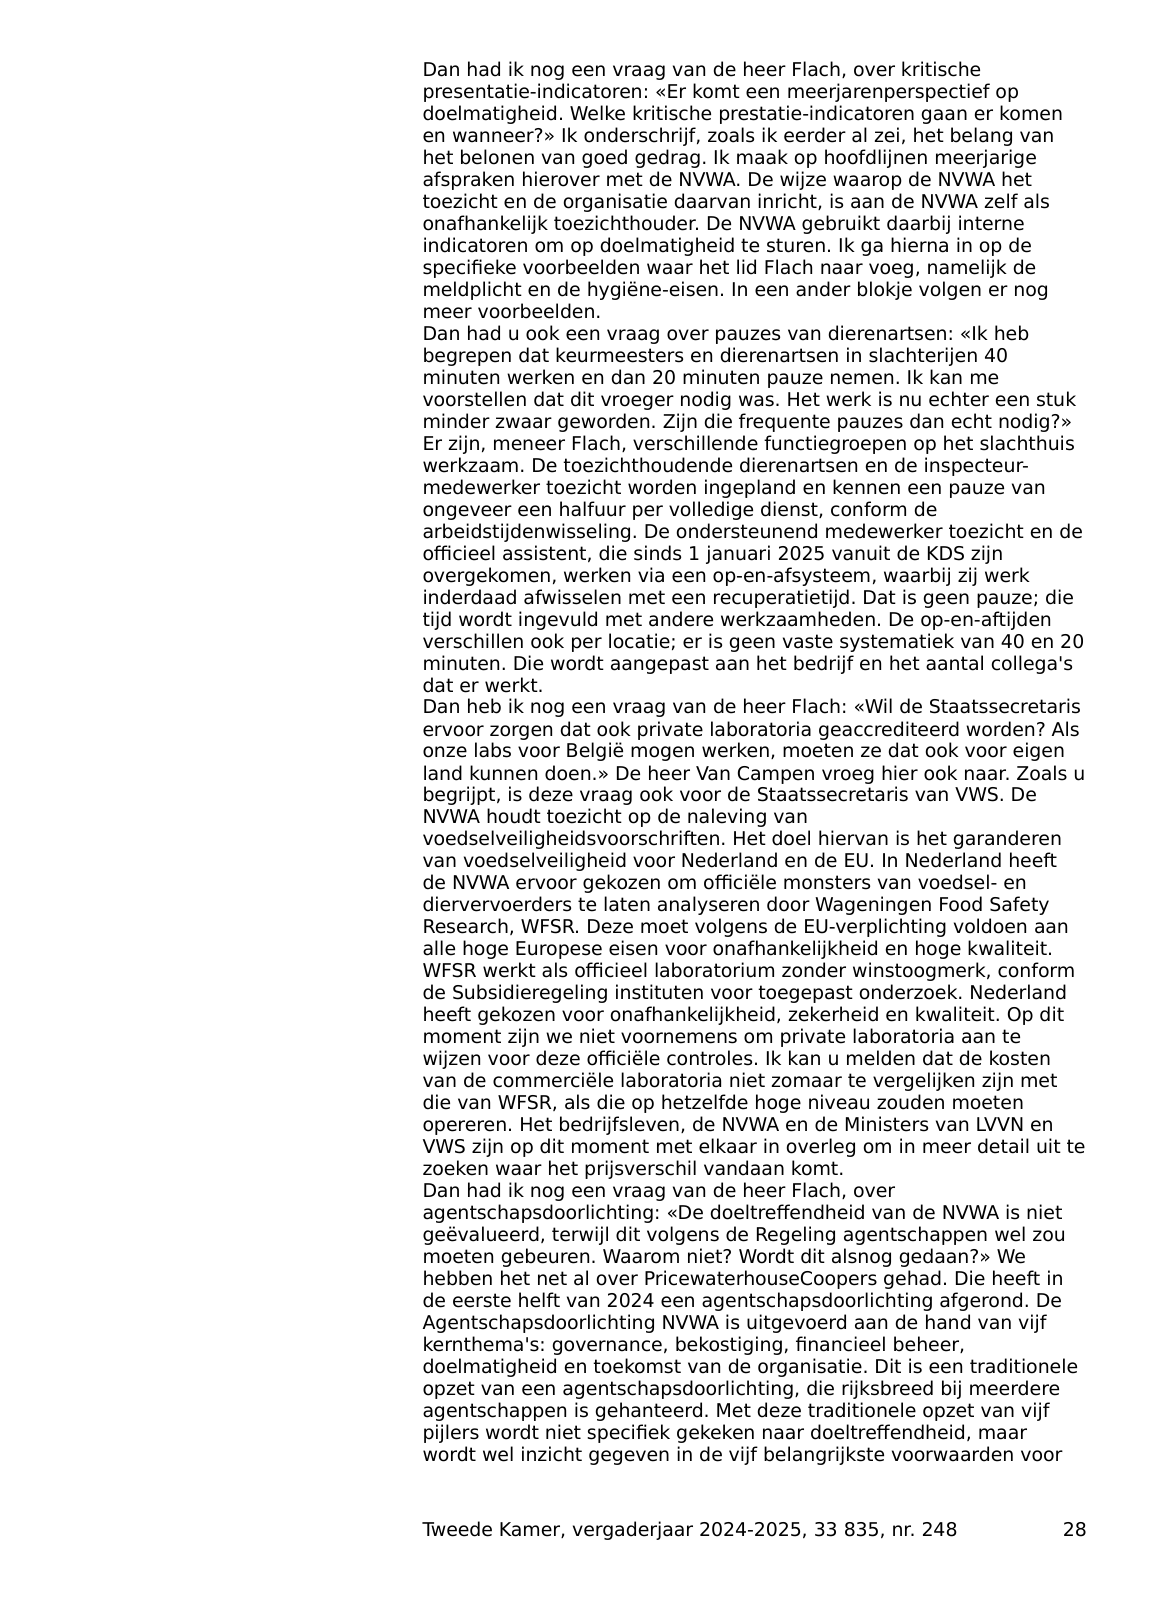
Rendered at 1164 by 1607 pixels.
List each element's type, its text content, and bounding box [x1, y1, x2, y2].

text Dan had ik nog een vraag van de heer Flach, over agentschapsdoorlichting: «De doeltreffendheid van de NVWA is niet geëvalueerd, terwijl dit volgens de Regeling agentschappen wel zou moeten gebeuren. Waarom niet? Wordt dit alsnog gedaan?» We hebben het net al over PricewaterhouseCoopers gehad. Die heeft in de eerste helft van 2024 een agentschapsdoorlichting afgerond. De Agentschapsdoorlichting NVWA is uitgevoerd aan de hand van vijf kernthema's: governance, bekostiging, financieel beheer, doelmatigheid en toekomst van de organisatie. Dit is een traditionele opzet van een agentschapsdoorlichting, die rijksbreed bij meerdere agentschappen is gehanteerd. Met deze traditionele opzet van vijf pijlers wordt niet specifiek gekeken naar doeltreffendheid, maar wordt wel inzicht gegeven in de vijf belangrijkste voorwaarden voor [422, 1180, 1087, 1466]
text Dan had ik nog een vraag van de heer Flach, over kritische presentatie-indicatoren: «Er komt een meerjarenperspectief op doelmatigheid. Welke kritische prestatie-indicatoren gaan er komen en wanneer?» Ik onderschrijf, zoals ik eerder al zei, het belang van het belonen van goed gedrag. Ik maak op hoofdlijnen meerjarige afspraken hierover met de NVWA. De wijze waarop de NVWA het toezicht en de organisatie daarvan inricht, is aan de NVWA zelf als onafhankelijk toezichthouder. De NVWA gebruikt daarbij interne indicatoren om op doelmatigheid te sturen. Ik ga hierna in op de specifieke voorbeelden waar het lid Flach naar voeg, namelijk de meldplicht en de hygiëne-eisen. In een ander blokje volgen er nog meer voorbeelden. [422, 59, 1087, 323]
text Dan heb ik nog een vraag van de heer Flach: «Wil de Staatssecretaris ervoor zorgen dat ook private laboratoria geaccrediteerd worden? Als onze labs voor België mogen werken, moeten ze dat ook voor eigen land kunnen doen.» De heer Van Campen vroeg hier ook naar. Zoals u begrijpt, is deze vraag ook voor de Staatssecretaris van VWS. De NVWA houdt toezicht op de naleving van voedselveiligheidsvoorschriften. Het doel hiervan is het garanderen van voedselveiligheid voor Nederland en de EU. In Nederland heeft de NVWA ervoor gekozen om officiële monsters van voedsel- en diervervoerders te laten analyseren door Wageningen Food Safety Research, WFSR. Deze moet volgens de EU-verplichting voldoen aan alle hoge Europese eisen voor onafhankelijkheid en hoge kwaliteit. WFSR werkt als officieel laboratorium zonder winstoogmerk, conform de Subsidieregeling instituten voor toegepast onderzoek. Nederland heeft gekozen voor onafhankelijkheid, zekerheid en kwaliteit. Op dit moment zijn we niet voornemens om private laboratoria aan te wijzen voor deze officiële controles. Ik kan u melden dat de kosten van de commerciële laboratoria niet zomaar te vergelijken zijn met die van WFSR, als die op hetzelfde hoge niveau zouden moeten opereren. Het bedrijfsleven, de NVWA en de Ministers van LVVN en VWS zijn op dit moment met elkaar in overleg om in meer detail uit te zoeken waar het prijsverschil vandaan komt. [422, 696, 1087, 1180]
text Dan had u ook een vraag over pauzes van dierenartsen: «Ik heb begrepen dat keurmeesters en dierenartsen in slachterijen 40 minuten werken en dan 20 minuten pauze nemen. Ik kan me voorstellen dat dit vroeger nodig was. Het werk is nu echter een stuk minder zwaar geworden. Zijn die frequente pauzes dan echt nodig?» Er zijn, meneer Flach, verschillende functiegroepen op het slachthuis werkzaam. De toezichthoudende dierenartsen en de inspecteur-medewerker toezicht worden ingepland en kennen een pauze van ongeveer een halfuur per volledige dienst, conform de arbeidstijdenwisseling. De ondersteunend medewerker toezicht en de officieel assistent, die sinds 1 januari 2025 vanuit de KDS zijn overgekomen, werken via een op-en-afsysteem, waarbij zij werk inderdaad afwisselen met een recuperatietijd. Dat is geen pauze; die tijd wordt ingevuld met andere werkzaamheden. De op-en-aftijden verschillen ook per locatie; er is geen vaste systematiek van 40 en 20 minuten. Die wordt aangepast aan het bedrijf en het aantal collega's dat er werkt. [422, 323, 1087, 696]
